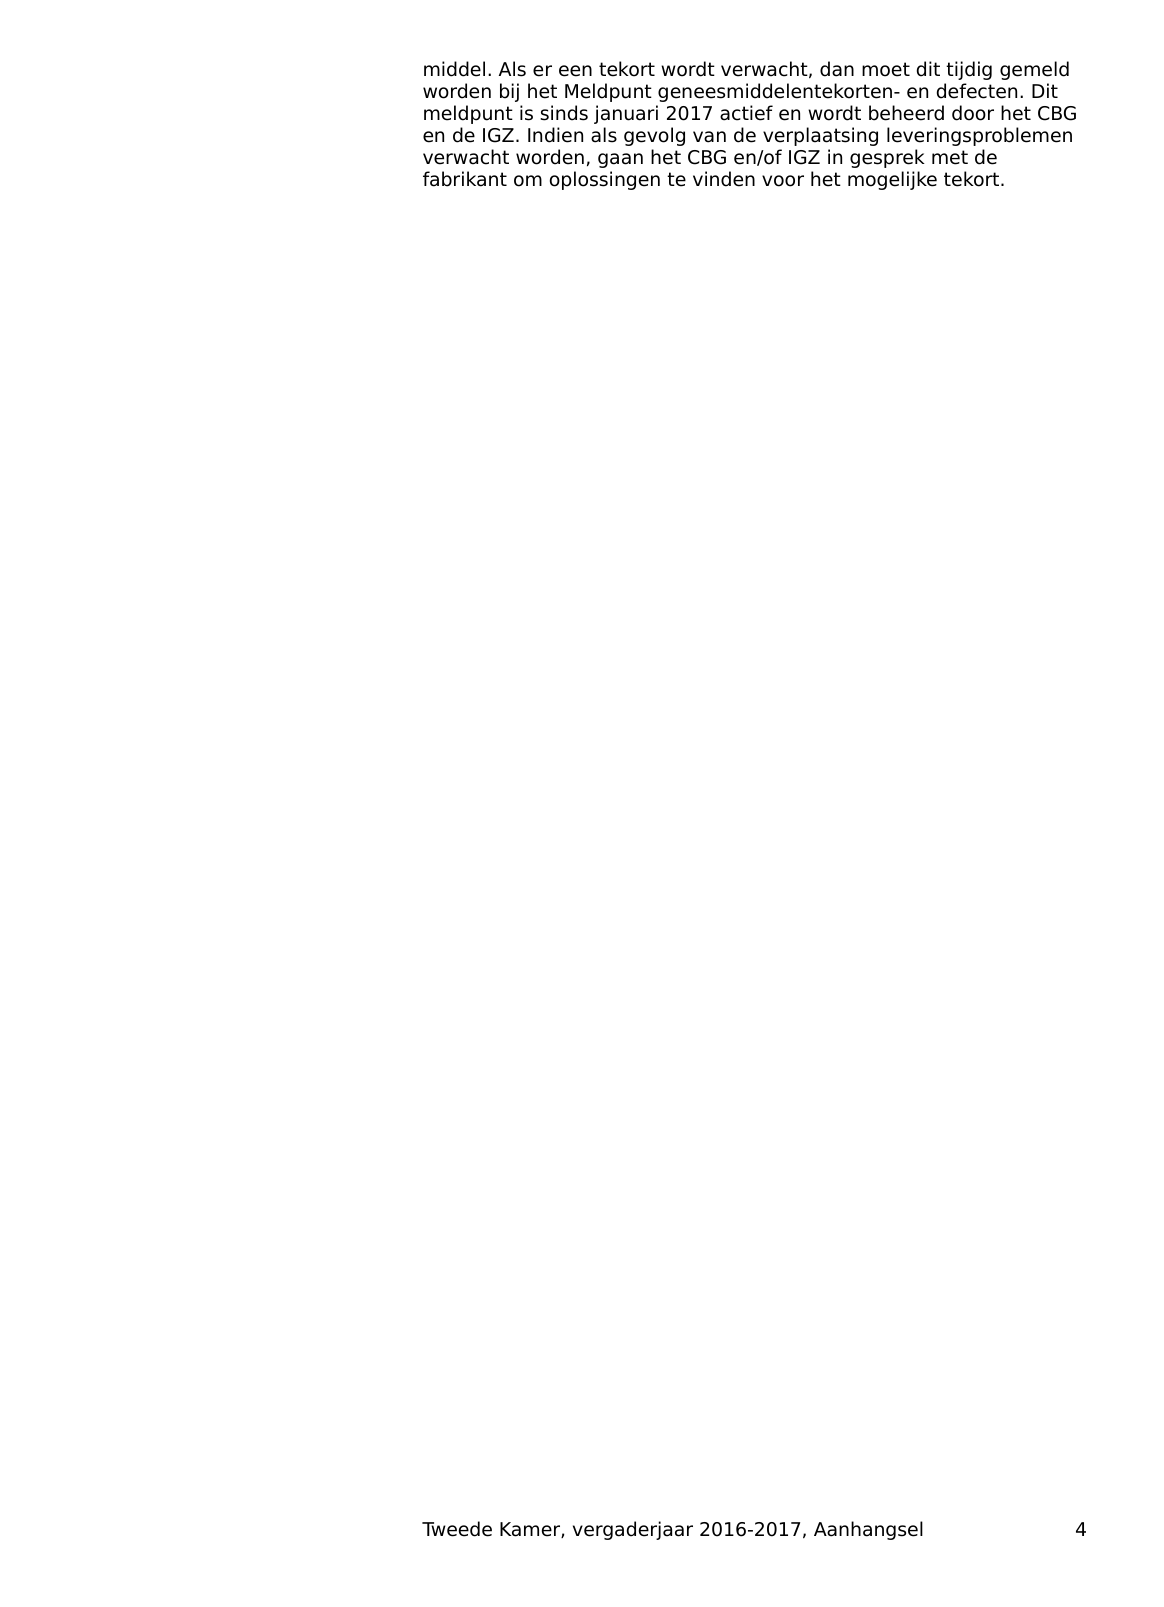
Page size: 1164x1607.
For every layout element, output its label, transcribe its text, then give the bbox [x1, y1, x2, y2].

text middel. Als er een tekort wordt verwacht, dan moet dit tijdig gemeld worden bij het Meldpunt geneesmiddelentekorten- en defecten. Dit meldpunt is sinds januari 2017 actief en wordt beheerd door het CBG en de IGZ. Indien als gevolg van de verplaatsing leveringsproblemen verwacht worden, gaan het CBG en/of IGZ in gesprek met de fabrikant om oplossingen te vinden voor het mogelijke tekort. [422, 59, 1087, 191]
